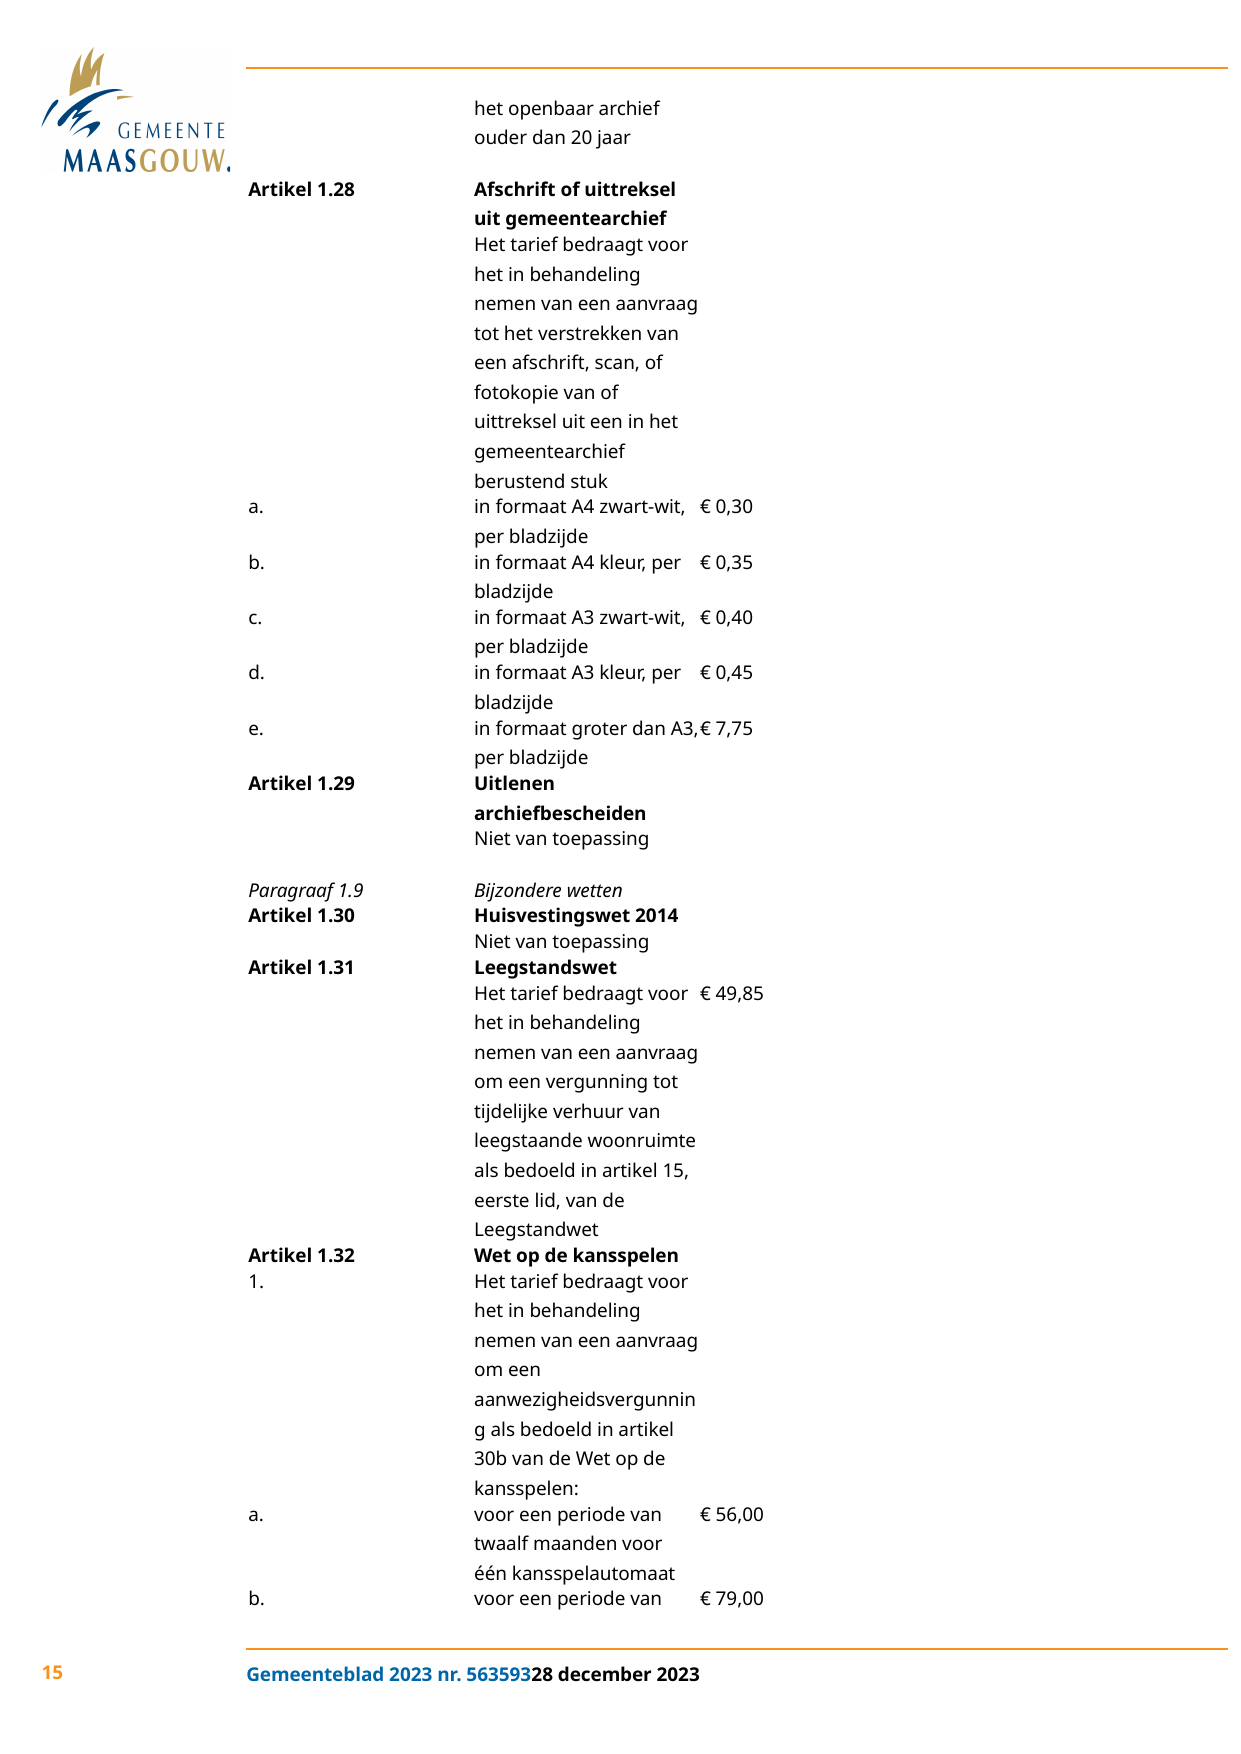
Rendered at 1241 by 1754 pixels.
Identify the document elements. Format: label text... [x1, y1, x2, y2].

table_cell voor een periode van [474, 1586, 700, 1611]
table_cell [700, 150, 926, 176]
table_cell [248, 928, 474, 954]
table_cell [248, 95, 474, 150]
table_cell Artikel 1.28 [248, 176, 474, 231]
table_cell [700, 1268, 926, 1501]
table_cell € 56,00 [700, 1501, 926, 1586]
table_cell Het tarief bedraagt voor het in behandeling nemen van een aanvraag om een aanwezigheidsvergunning als bedoeld in artikel 30b van de Wet op de kansspelen: [474, 1268, 700, 1501]
table_cell [248, 231, 474, 493]
table_cell Wet op de kansspelen [474, 1242, 700, 1268]
table_cell [700, 954, 926, 980]
table_cell Huisvestingswet 2014 [474, 903, 700, 928]
table_cell in formaat A3 zwart-wit, per bladzijde [474, 604, 700, 659]
table_cell Het tarief bedraagt voor het in behandeling nemen van een aanvraag om een vergunning tot tijdelijke verhuur van leegstaande woonruimte als bedoeld in artikel 15, eerste lid, van de Leegstandwet [474, 980, 700, 1242]
table_cell Bijzondere wetten [474, 877, 700, 903]
table_cell € 0,45 [700, 660, 926, 715]
table_cell [700, 1242, 926, 1268]
table_cell [700, 928, 926, 954]
table_cell [248, 150, 474, 176]
table_cell in formaat groter dan A3, per bladzijde [474, 715, 700, 770]
table_cell in formaat A3 kleur, per bladzijde [474, 660, 700, 715]
table_cell [248, 980, 474, 1242]
table_cell 1. [248, 1268, 474, 1501]
table_cell Artikel 1.29 [248, 770, 474, 825]
table_cell [700, 825, 926, 851]
table_cell Niet van toepassing [474, 825, 700, 851]
table_cell [700, 851, 926, 877]
table_cell Afschrift of uittreksel uit gemeentearchief [474, 176, 700, 231]
table_cell Uitlenen archiefbescheiden [474, 770, 700, 825]
table_cell [248, 825, 474, 851]
table_cell [474, 150, 700, 176]
table_cell Artikel 1.30 [248, 903, 474, 928]
table_cell € 0,30 [700, 494, 926, 549]
table_cell Paragraaf 1.9 [248, 877, 474, 903]
table_cell [700, 231, 926, 493]
picture [41, 47, 231, 172]
table_cell a. [248, 1501, 474, 1586]
table_cell a. [248, 494, 474, 549]
table_cell Artikel 1.31 [248, 954, 474, 980]
table_cell [248, 851, 474, 877]
table_cell € 0,40 [700, 604, 926, 659]
table_cell [700, 770, 926, 825]
table_cell voor een periode van twaalf maanden voor één kansspelautomaat [474, 1501, 700, 1586]
table_cell Het tarief bedraagt voor het in behandeling nemen van een aanvraag tot het verstrekken van een afschrift, scan, of fotokopie van of uittreksel uit een in het gemeentearchief berustend stuk [474, 231, 700, 493]
table_cell c. [248, 604, 474, 659]
table_cell Niet van toepassing [474, 928, 700, 954]
table_cell [700, 95, 926, 150]
table_cell b. [248, 549, 474, 604]
table_cell [474, 851, 700, 877]
table_cell € 7,75 [700, 715, 926, 770]
table_cell [700, 903, 926, 928]
table_cell [700, 877, 926, 903]
table_cell [700, 176, 926, 231]
table_cell in formaat A4 zwart-wit, per bladzijde [474, 494, 700, 549]
table_cell € 0,35 [700, 549, 926, 604]
table_cell d. [248, 660, 474, 715]
table_cell in formaat A4 kleur, per bladzijde [474, 549, 700, 604]
table_cell € 79,00 [700, 1586, 926, 1611]
table_cell e. [248, 715, 474, 770]
table_cell Leegstandswet [474, 954, 700, 980]
table_cell Artikel 1.32 [248, 1242, 474, 1268]
table_cell b. [248, 1586, 474, 1611]
table_cell € 49,85 [700, 980, 926, 1242]
table_cell het openbaar archief ouder dan 20 jaar [474, 95, 700, 150]
